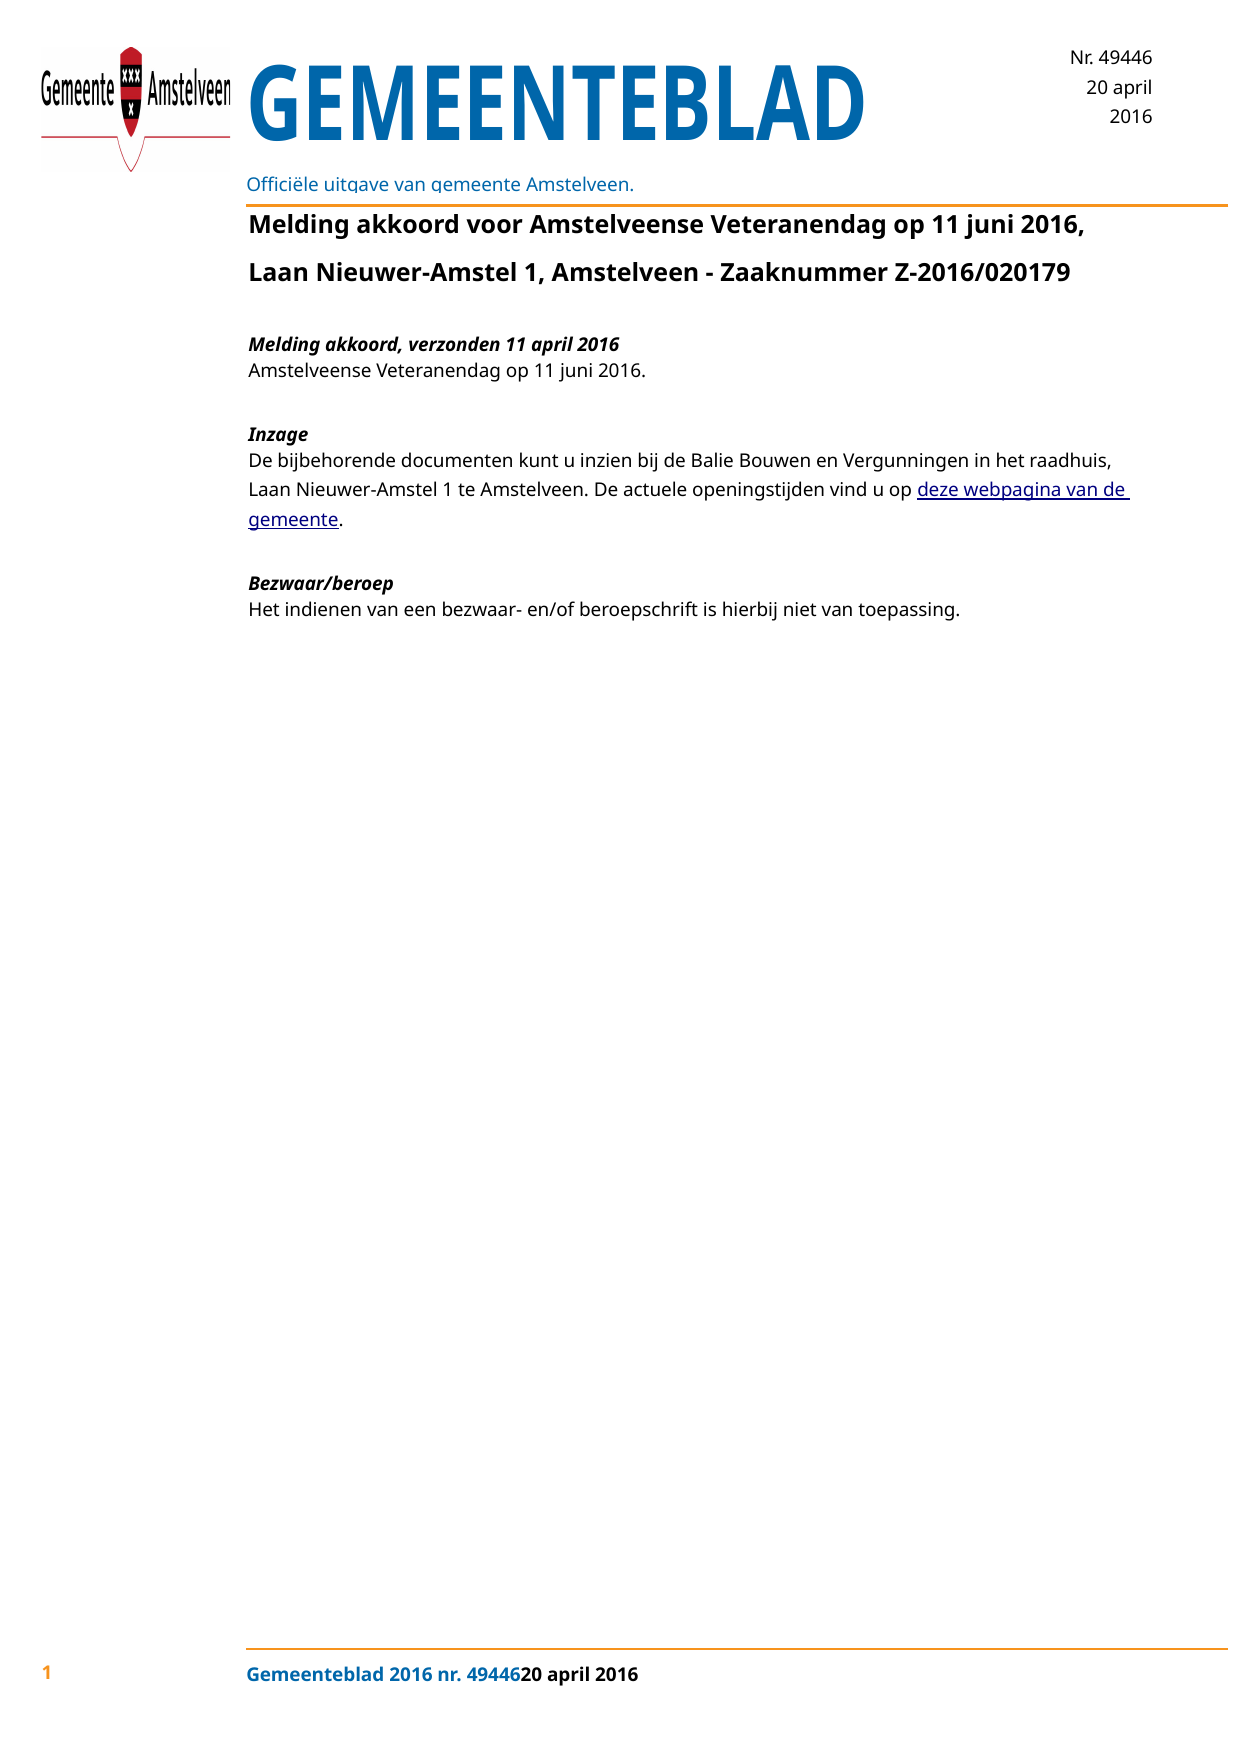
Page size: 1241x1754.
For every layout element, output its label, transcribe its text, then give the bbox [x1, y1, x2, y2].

text Inzage [248, 421, 1152, 447]
picture [41, 47, 231, 172]
text Het indienen van een bezwaar- en/of beroepschrift is hierbij niet van toepassing. [248, 596, 1152, 621]
text Melding akkoord, verzonden 11 april 2016 [248, 331, 1152, 357]
text Amstelveense Veteranendag op 11 juni 2016. [248, 357, 1152, 383]
text Bezwaar/beroep [248, 570, 1152, 596]
text De bijbehorende documenten kunt u inzien bij de Balie Bouwen en Vergunningen in het raadhuis, Laan Nieuwer-Amstel 1 te Amstelveen. De actuele openingstijden vind u op deze webpagina van de gemeente. [248, 447, 1152, 532]
text Melding akkoord voor Amstelveense Veteranendag op 11 juni 2016, Laan Nieuwer-Amstel 1, Amstelveen - Zaaknummer Z-2016/020179 [248, 207, 1152, 288]
